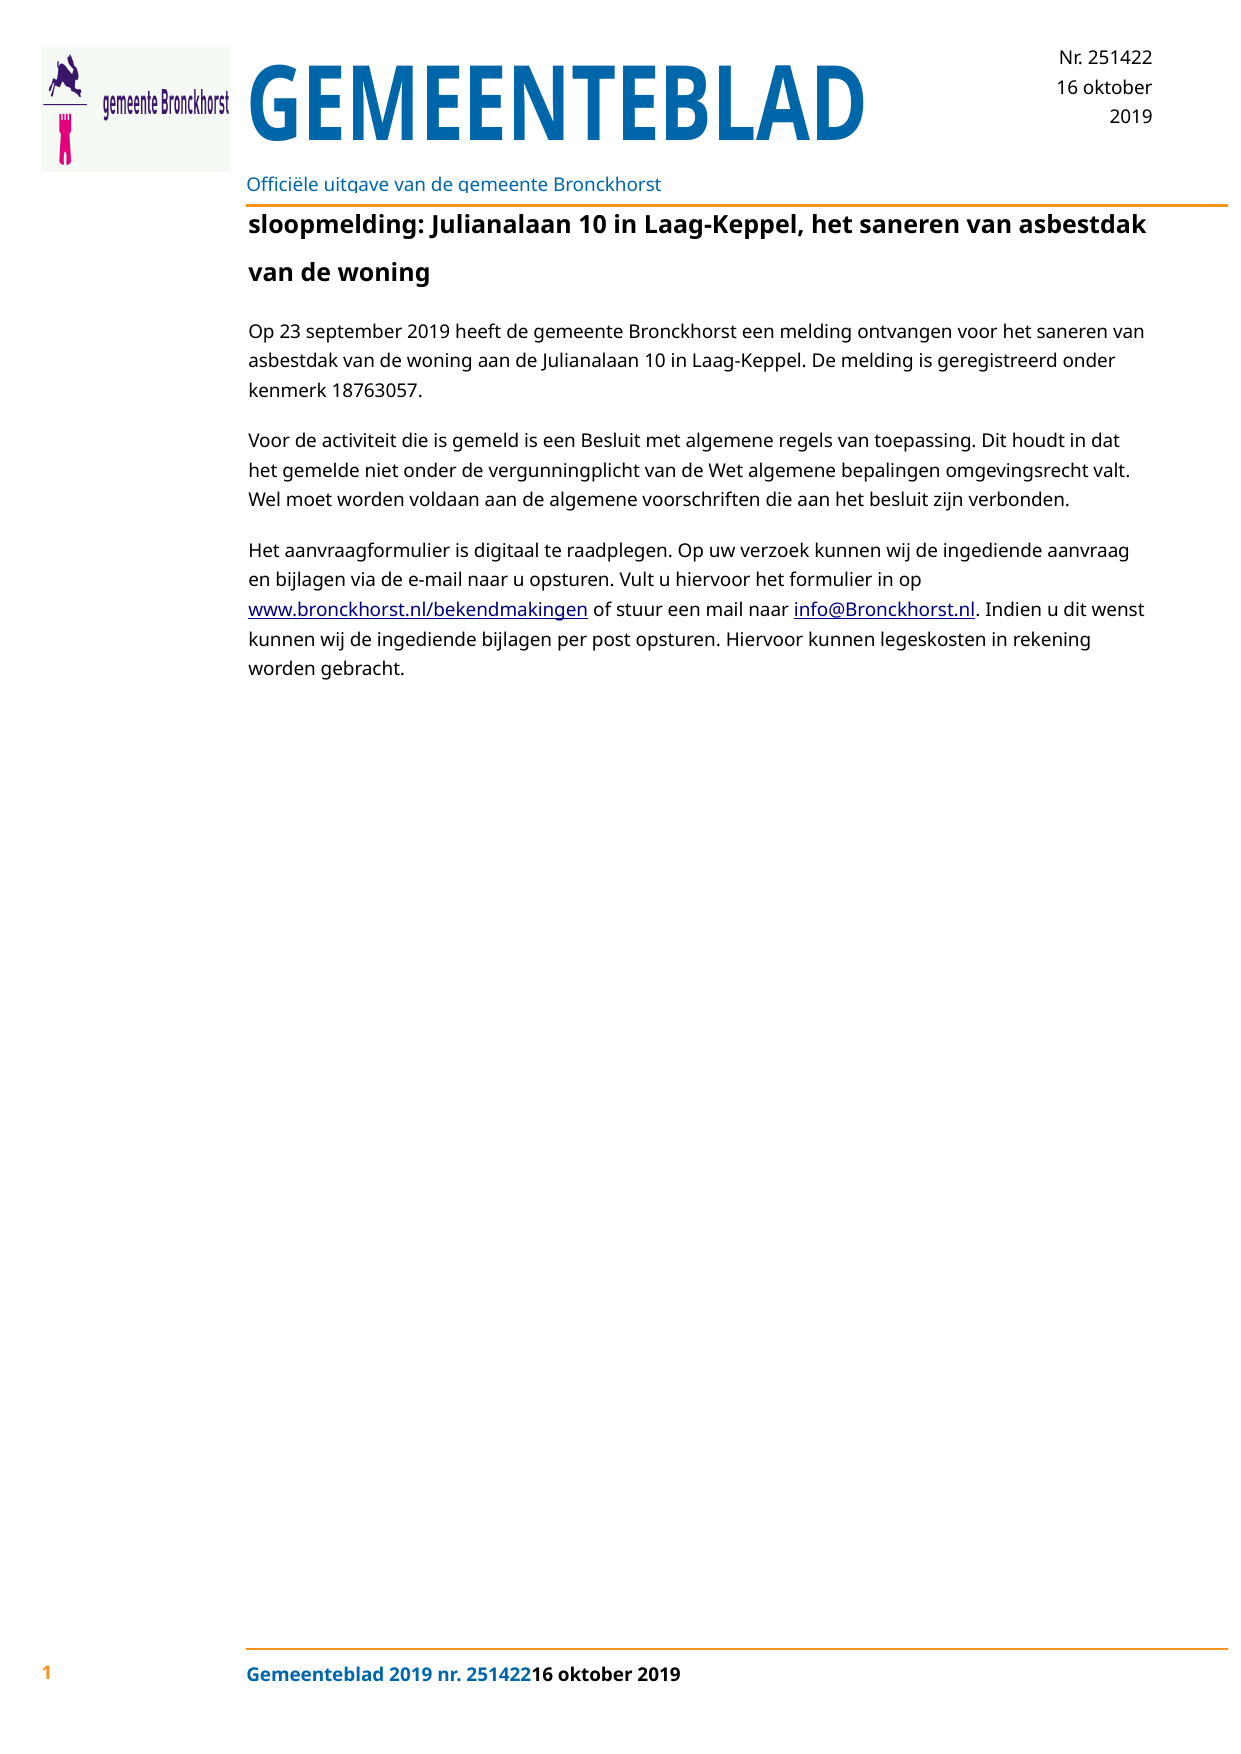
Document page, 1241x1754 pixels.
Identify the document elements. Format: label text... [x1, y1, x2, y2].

text sloopmelding: Julianalaan 10 in Laag-Keppel, het saneren van asbestdak van de woning [248, 207, 1152, 288]
text Op 23 september 2019 heeft de gemeente Bronckhorst een melding ontvangen voor het saneren van asbestdak van de woning aan de Julianalaan 10 in Laag-Keppel. De melding is geregistreerd onder kenmerk 18763057. [248, 318, 1152, 403]
text Het aanvraagformulier is digitaal te raadplegen. Op uw verzoek kunnen wij de ingediende aanvraag en bijlagen via de e-mail naar u opsturen. Vult u hiervoor het formulier in op www.bronckhorst.nl/bekendmakingen of stuur een mail naar info@Bronckhorst.nl. Indien u dit wenst kunnen wij de ingediende bijlagen per post opsturen. Hiervoor kunnen legeskosten in rekening worden gebracht. [248, 537, 1152, 681]
picture [41, 47, 231, 172]
text Voor de activiteit die is gemeld is een Besluit met algemene regels van toepassing. Dit houdt in dat het gemelde niet onder de vergunningplicht van de Wet algemene bepalingen omgevingsrecht valt. Wel moet worden voldaan aan de algemene voorschriften die aan het besluit zijn verbonden. [248, 427, 1152, 512]
